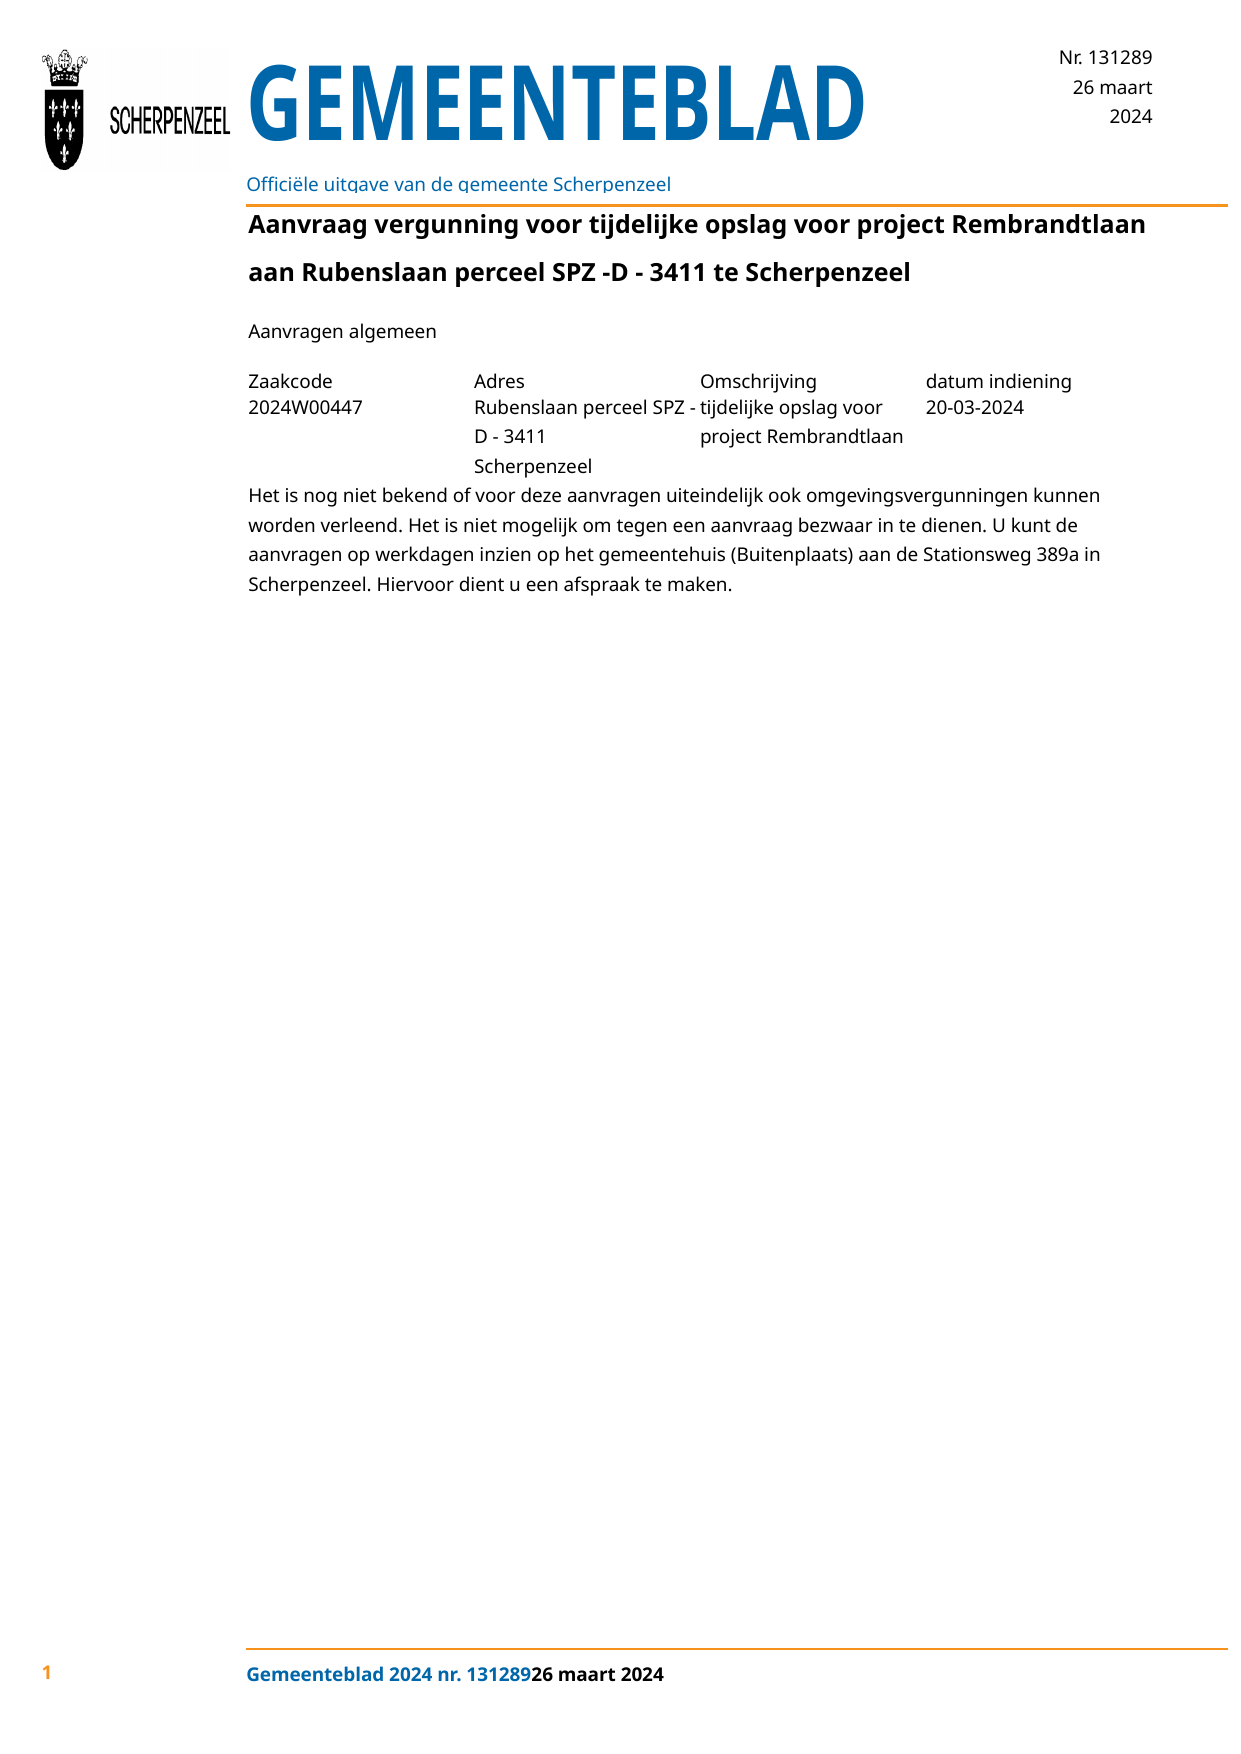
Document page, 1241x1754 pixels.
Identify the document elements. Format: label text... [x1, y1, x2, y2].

text Aanvraag vergunning voor tijdelijke opslag voor project Rembrandtlaan aan Rubenslaan perceel SPZ -D - 3411 te Scherpenzeel [248, 207, 1152, 288]
table_header Adres [474, 369, 700, 394]
table_header datum indiening [926, 369, 1152, 394]
picture [41, 47, 231, 172]
table_cell Rubenslaan perceel SPZ -D - 3411 Scherpenzeel [474, 394, 700, 479]
text Het is nog niet bekend of voor deze aanvragen uiteindelijk ook omgevingsvergunningen kunnen worden verleend. Het is niet mogelijk om tegen een aanvraag bezwaar in te dienen. U kunt de aanvragen op werkdagen inzien op het gemeentehuis (Buitenplaats) aan de Stationsweg 389a in Scherpenzeel. Hiervoor dient u een afspraak te maken. [248, 482, 1152, 597]
table_header Zaakcode [248, 369, 474, 394]
table_cell tijdelijke opslag voor project Rembrandtlaan [700, 394, 926, 479]
table_cell 20-03-2024 [926, 394, 1152, 479]
table_cell 2024W00447 [248, 394, 474, 479]
text Aanvragen algemeen [248, 318, 1152, 344]
table_header Omschrijving [700, 369, 926, 394]
